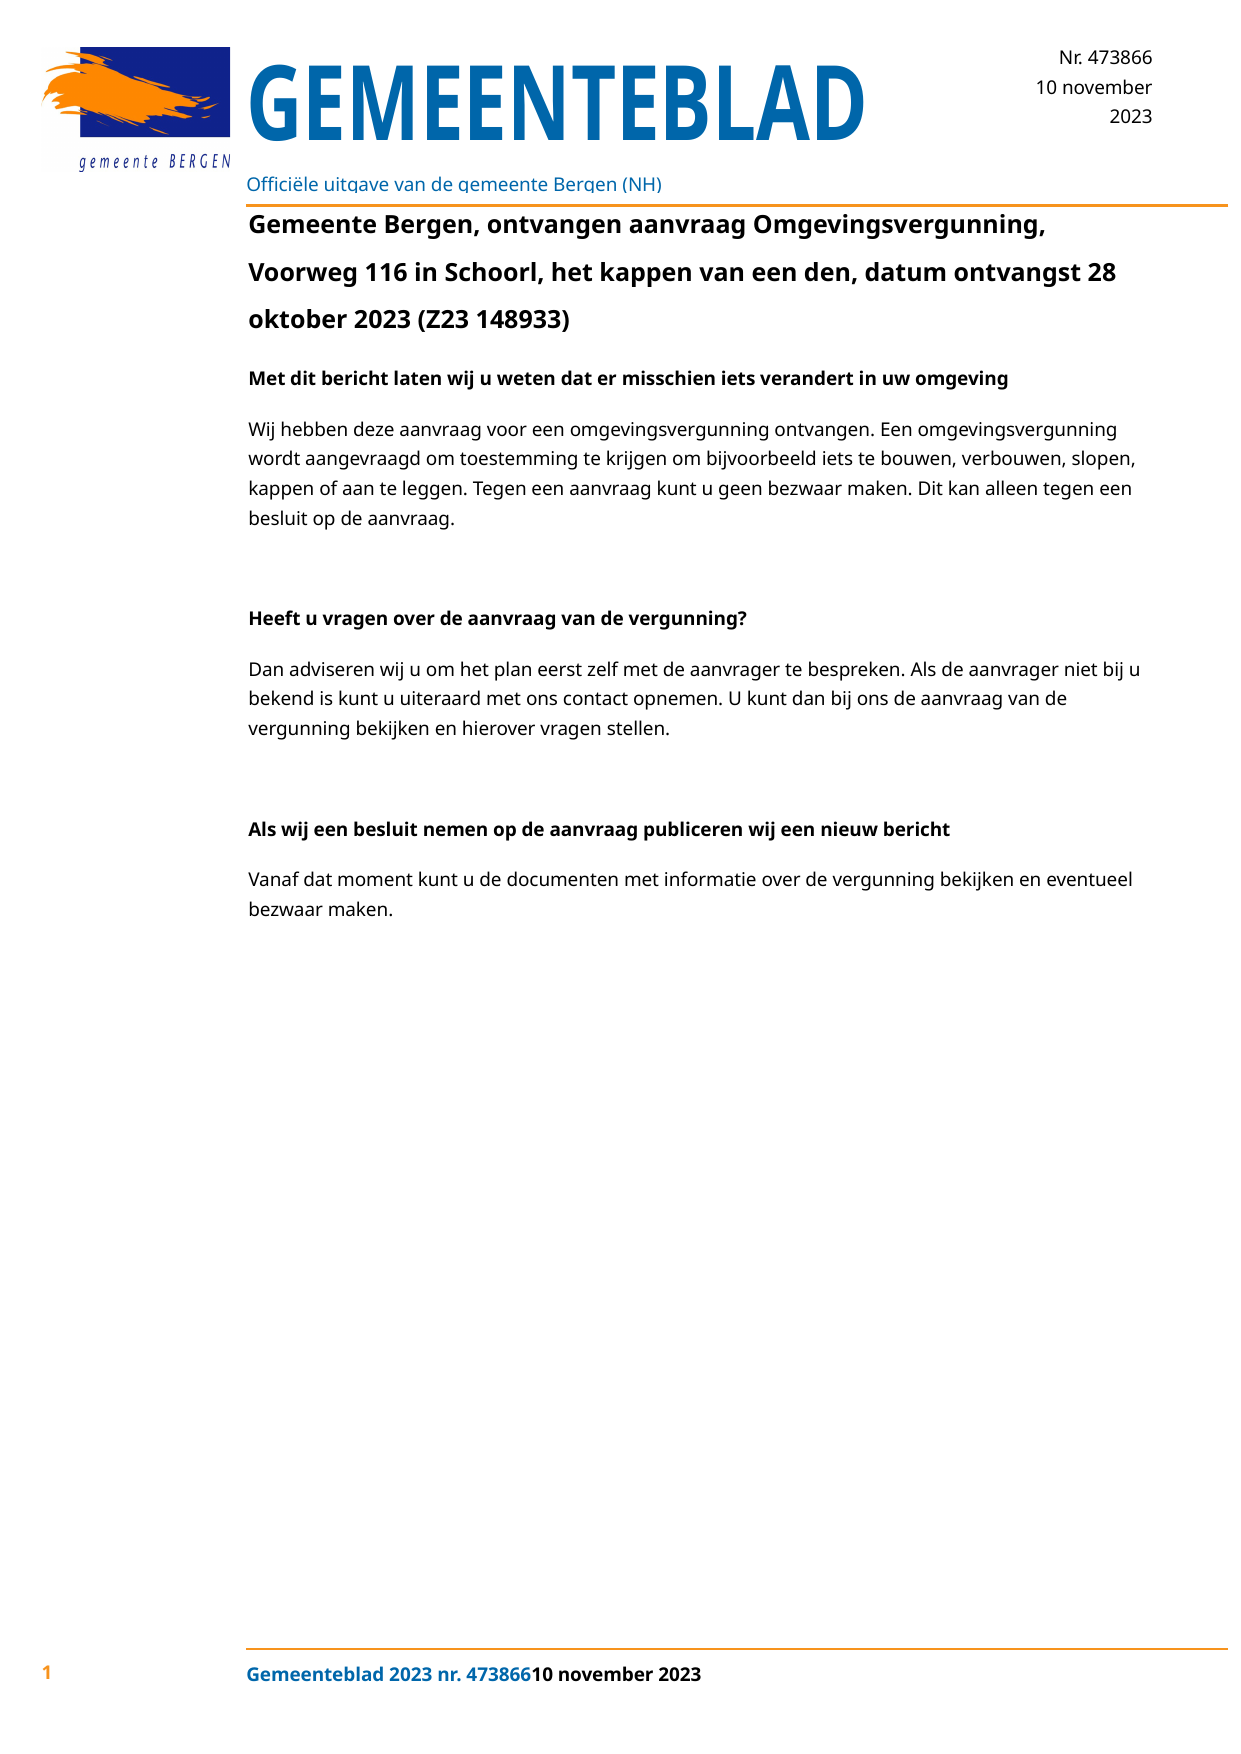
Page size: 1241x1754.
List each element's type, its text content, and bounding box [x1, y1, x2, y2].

text Met dit bericht laten wij u weten dat er misschien iets verandert in uw omgeving [248, 366, 1152, 391]
text Als wij een besluit nemen op de aanvraag publiceren wij een nieuw bericht [248, 816, 1152, 842]
text Gemeente Bergen, ontvangen aanvraag Omgevingsvergunning, Voorweg 116 in Schoorl, het kappen van een den, datum ontvangst 28 oktober 2023 (Z23 148933) [248, 207, 1152, 336]
text Heeft u vragen over de aanvraag van de vergunning? [248, 606, 1152, 631]
picture [41, 47, 231, 172]
text Wij hebben deze aanvraag voor een omgevingsvergunning ontvangen. Een omgevingsvergunning wordt aangevraagd om toestemming te krijgen om bijvoorbeeld iets te bouwen, verbouwen, slopen, kappen of aan te leggen. Tegen een aanvraag kunt u geen bezwaar maken. Dit kan alleen tegen een besluit op de aanvraag. [248, 416, 1152, 530]
text Dan adviseren wij u om het plan eerst zelf met de aanvrager te bespreken. Als de aanvrager niet bij u bekend is kunt u uiteraard met ons contact opnemen. U kunt dan bij ons de aanvraag van de vergunning bekijken en hierover vragen stellen. [248, 656, 1152, 741]
text Vanaf dat moment kunt u de documenten met informatie over de vergunning bekijken en eventueel bezwaar maken. [248, 866, 1152, 922]
